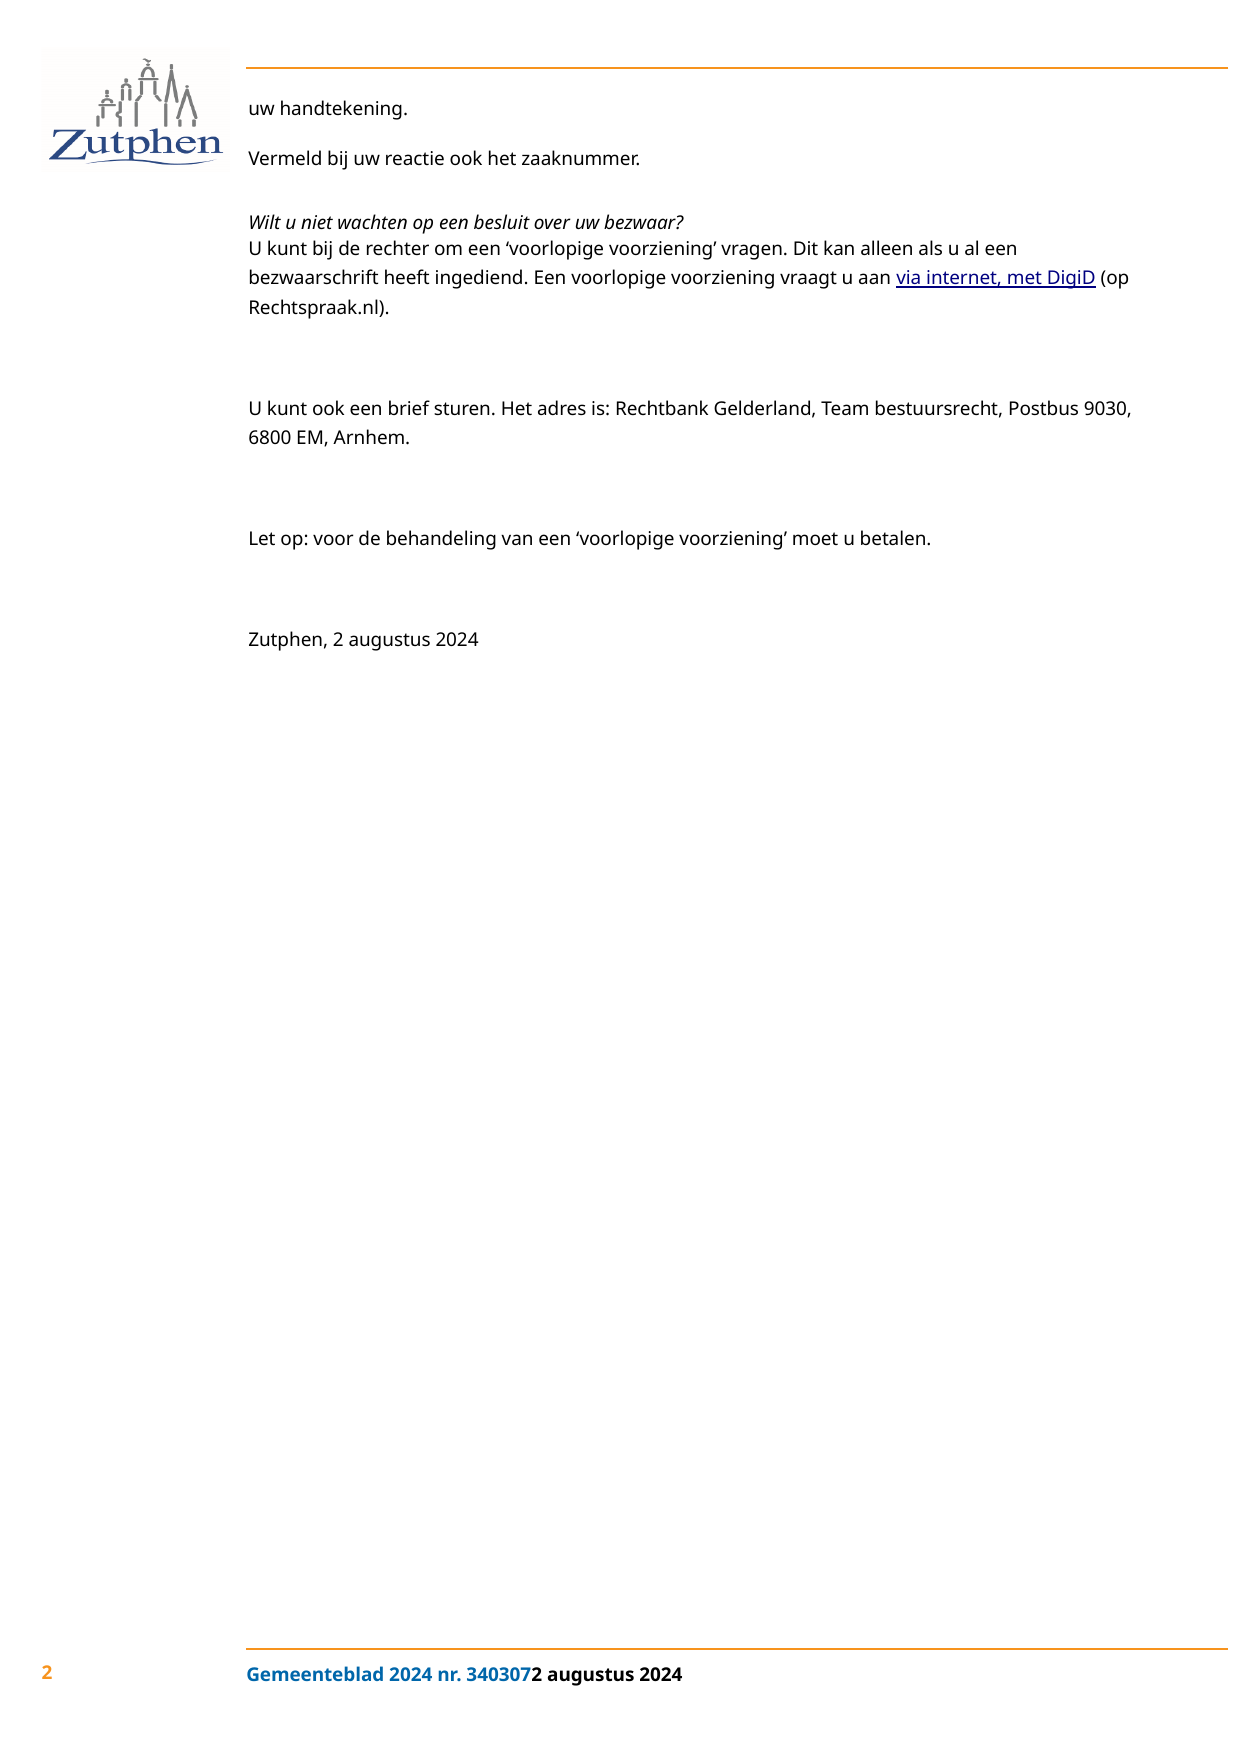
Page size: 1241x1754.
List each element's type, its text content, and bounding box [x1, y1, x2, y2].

text Vermeld bij uw reactie ook het zaaknummer. [248, 145, 1152, 171]
text U kunt ook een brief sturen. Het adres is: Rechtbank Gelderland, Team bestuursrecht, Postbus 9030, 6800 EM, Arnhem. [248, 395, 1152, 450]
picture [41, 47, 231, 172]
text U kunt bij de rechter om een ‘voorlopige voorziening’ vragen. Dit kan alleen als u al een bezwaarschrift heeft ingediend. Een voorlopige voorziening vraagt u aan via internet, met DigiD (op Rechtspraak.nl). [248, 235, 1152, 320]
text Let op: voor de behandeling van een ‘voorlopige voorziening’ moet u betalen. [248, 525, 1152, 551]
text Zutphen, 2 augustus 2024 [248, 626, 1152, 652]
text Wilt u niet wachten op een besluit over uw bezwaar? [248, 209, 1152, 235]
text uw handtekening. [248, 95, 1152, 121]
